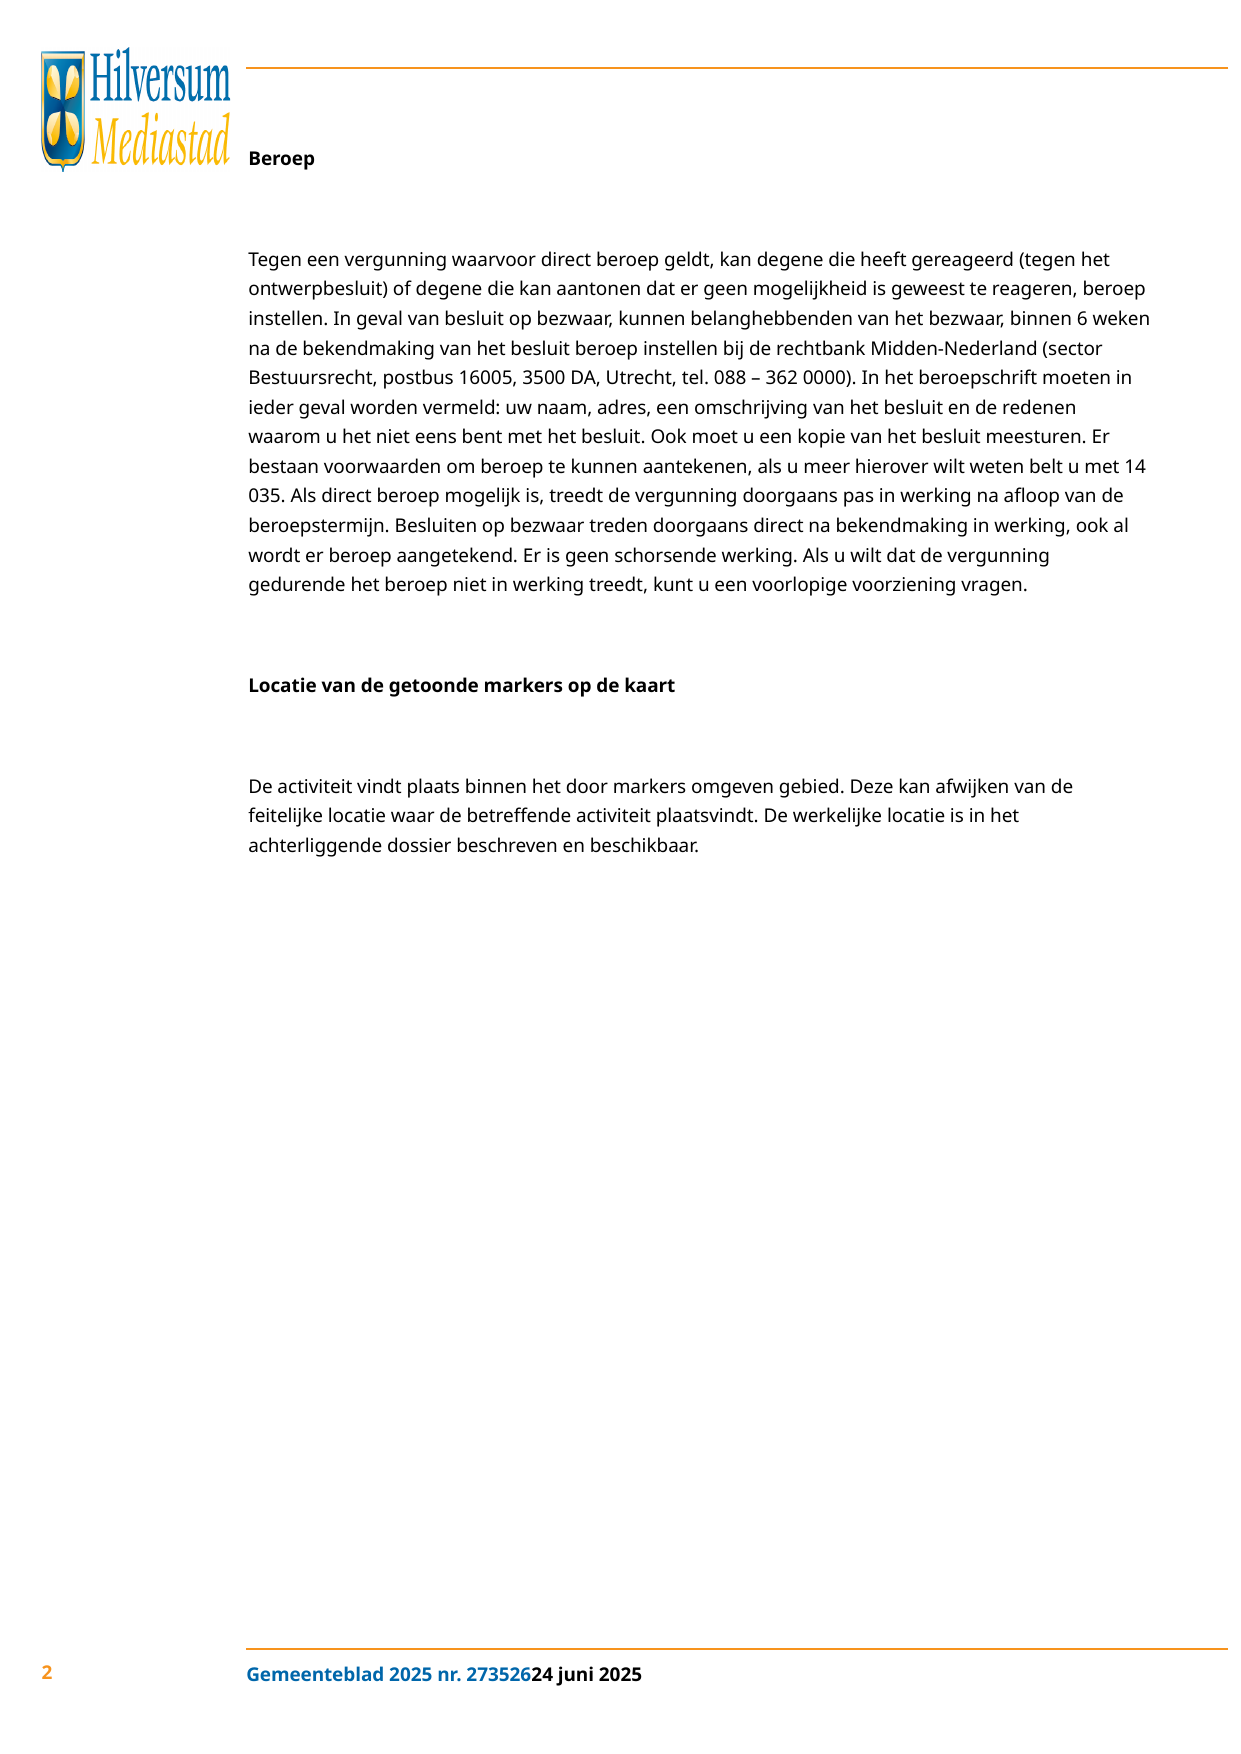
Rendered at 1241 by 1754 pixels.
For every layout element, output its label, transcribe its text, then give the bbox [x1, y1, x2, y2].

text Tegen een vergunning waarvoor direct beroep geldt, kan degene die heeft gereageerd (tegen het ontwerpbesluit) of degene die kan aantonen dat er geen mogelijkheid is geweest te reageren, beroep instellen. In geval van besluit op bezwaar, kunnen belanghebbenden van het bezwaar, binnen 6 weken na de bekendmaking van het besluit beroep instellen bij de rechtbank Midden-Nederland (sector Bestuursrecht, postbus 16005, 3500 DA, Utrecht, tel. 088 – 362 0000). In het beroepschrift moeten in ieder geval worden vermeld: uw naam, adres, een omschrijving van het besluit en de redenen waarom u het niet eens bent met het besluit. Ook moet u een kopie van het besluit meesturen. Er bestaan voorwaarden om beroep te kunnen aantekenen, als u meer hierover wilt weten belt u met 14 035. Als direct beroep mogelijk is, treedt de vergunning doorgaans pas in werking na afloop van de beroepstermijn. Besluiten op bezwaar treden doorgaans direct na bekendmaking in werking, ook al wordt er beroep aangetekend. Er is geen schorsende werking. Als u wilt dat de vergunning gedurende het beroep niet in werking treedt, kunt u een voorlopige voorziening vragen. [248, 246, 1152, 597]
text Beroep [248, 145, 1152, 171]
text De activiteit vindt plaats binnen het door markers omgeven gebied. Deze kan afwijken van de feitelijke locatie waar de betreffende activiteit plaatsvindt. De werkelijke locatie is in het achterliggende dossier beschreven en beschikbaar. [248, 773, 1152, 858]
text Locatie van de getoonde markers op de kaart [248, 672, 1152, 698]
picture [41, 47, 231, 172]
